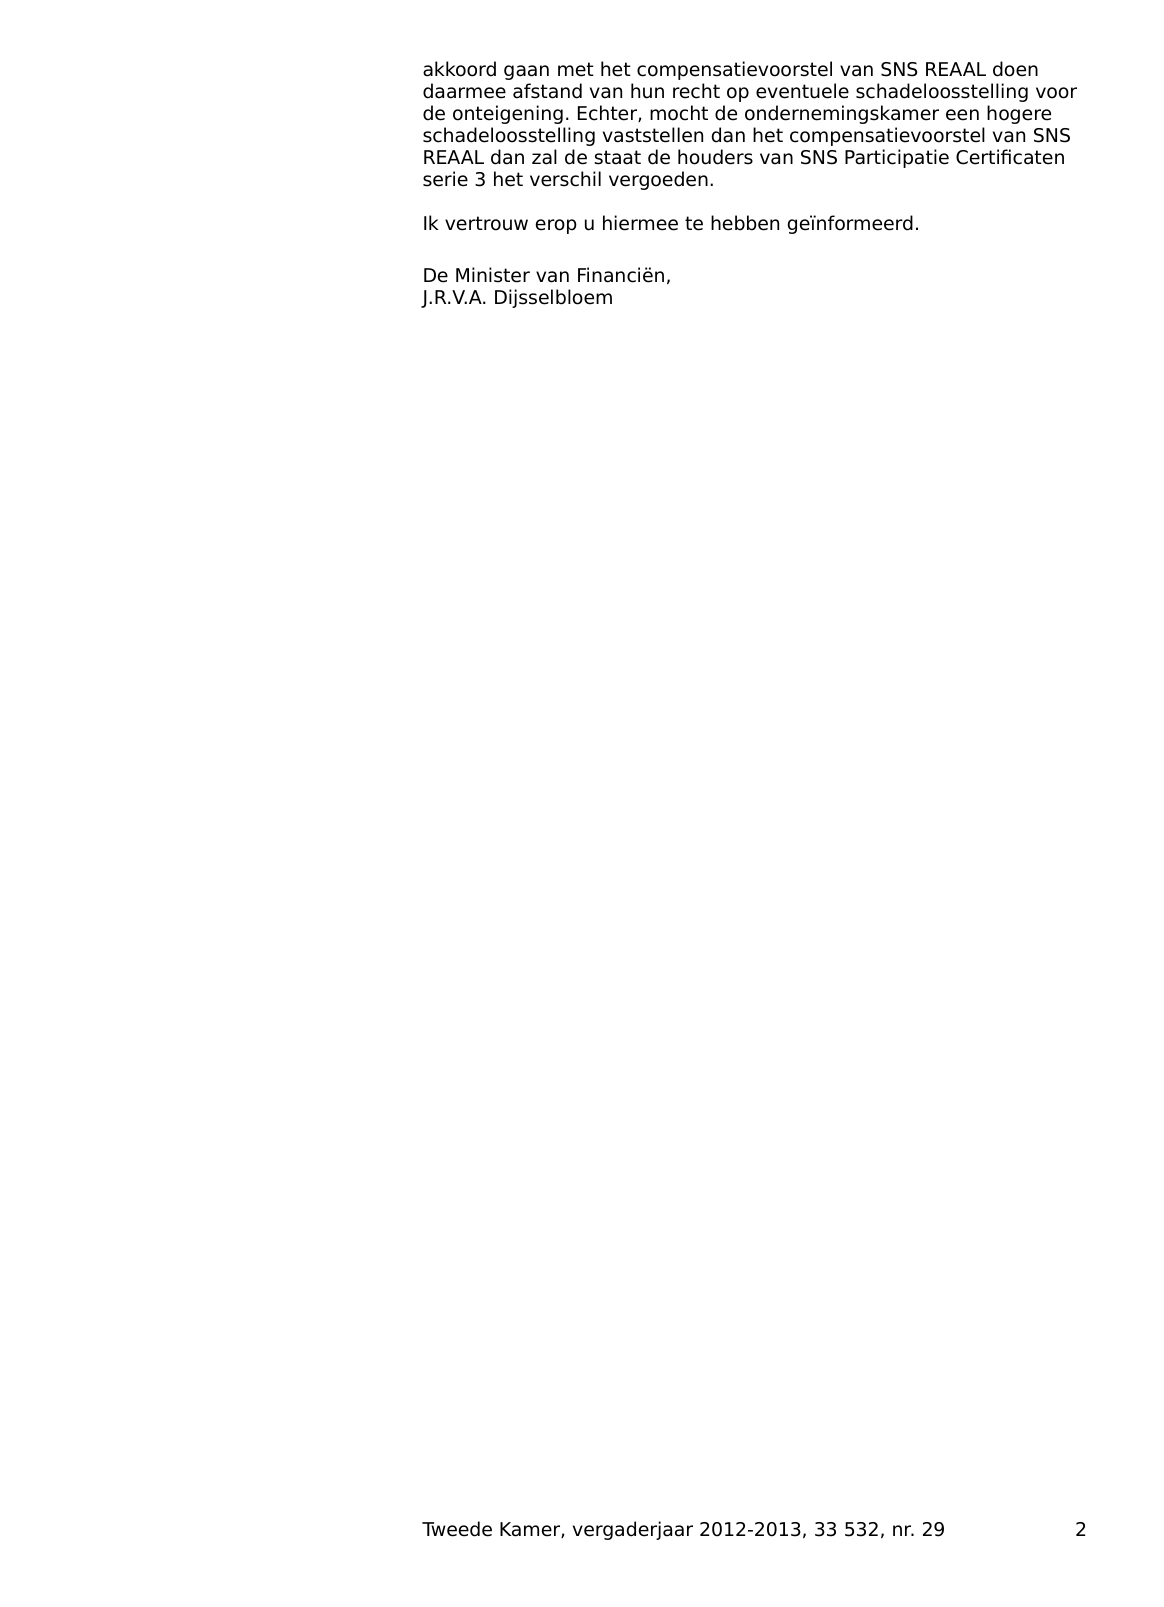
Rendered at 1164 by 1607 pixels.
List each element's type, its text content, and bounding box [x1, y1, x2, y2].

text Ik vertrouw erop u hiermee te hebben geïnformeerd. [422, 213, 1087, 235]
text De Minister van Financiën, J.R.V.A. Dijsselbloem [422, 265, 1087, 309]
text akkoord gaan met het compensatievoorstel van SNS REAAL doen daarmee afstand van hun recht op eventuele schadeloosstelling voor de onteigening. Echter, mocht de ondernemingskamer een hogere schadeloosstelling vaststellen dan het compensatievoorstel van SNS REAAL dan zal de staat de houders van SNS Participatie Certificaten serie 3 het verschil vergoeden. [422, 59, 1087, 191]
